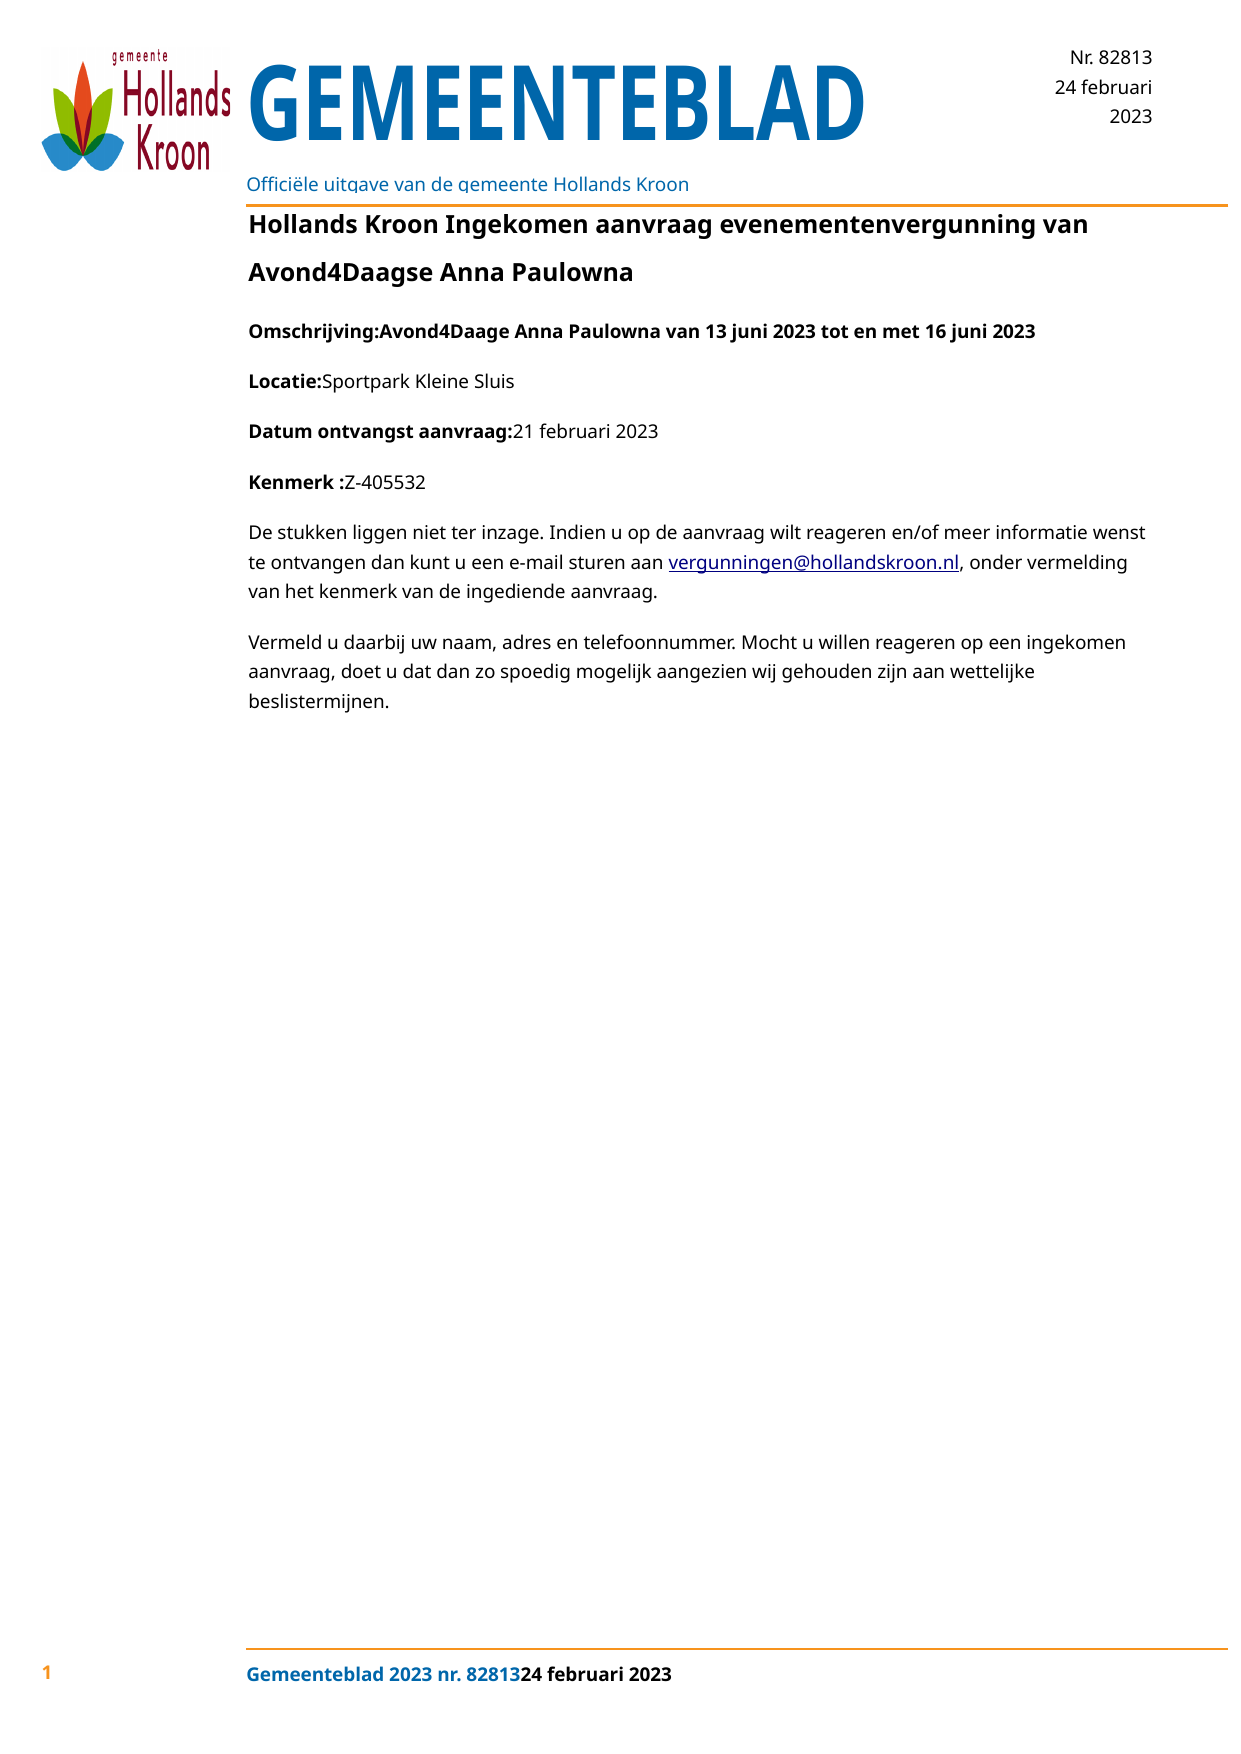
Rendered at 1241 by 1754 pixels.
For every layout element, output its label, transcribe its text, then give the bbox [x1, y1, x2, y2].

text Hollands Kroon Ingekomen aanvraag evenementenvergunning van Avond4Daagse Anna Paulowna [248, 207, 1152, 288]
picture [41, 47, 231, 172]
text Datum ontvangst aanvraag:21 februari 2023 [248, 419, 1152, 444]
text Omschrijving:Avond4Daage Anna Paulowna van 13 juni 2023 tot en met 16 juni 2023 [248, 318, 1152, 344]
text De stukken liggen niet ter inzage. Indien u op de aanvraag wilt reageren en/of meer informatie wenst te ontvangen dan kunt u een e-mail sturen aan vergunningen@hollandskroon.nl, onder vermelding van het kenmerk van de ingediende aanvraag. [248, 519, 1152, 604]
text Locatie:Sportpark Kleine Sluis [248, 368, 1152, 394]
text Vermeld u daarbij uw naam, adres en telefoonnummer. Mocht u willen reageren op een ingekomen aanvraag, doet u dat dan zo spoedig mogelijk aangezien wij gehouden zijn aan wettelijke beslistermijnen. [248, 629, 1152, 714]
text Kenmerk :Z-405532 [248, 469, 1152, 495]
